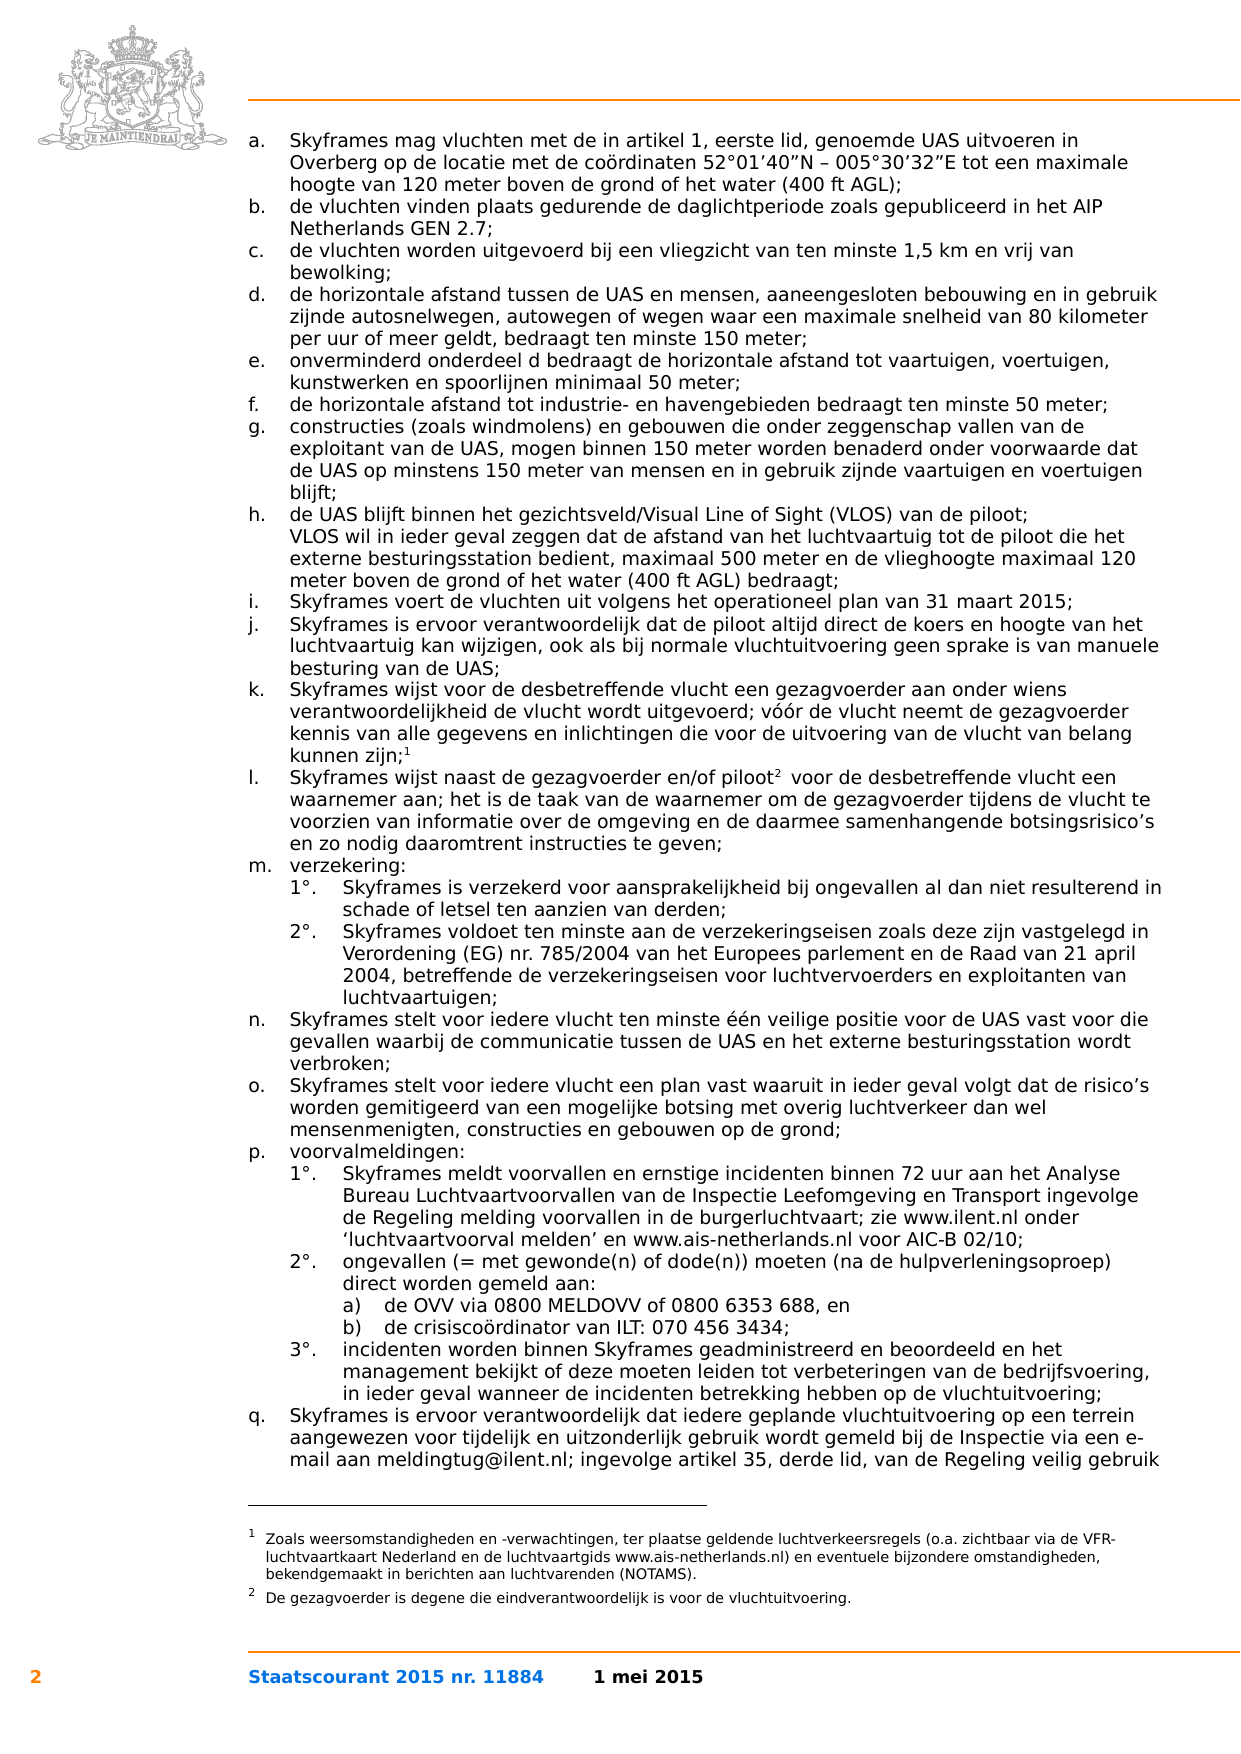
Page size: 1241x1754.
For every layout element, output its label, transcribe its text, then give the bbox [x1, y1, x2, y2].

text De gezagvoerder is degene die eindverantwoordelijk is voor de vluchtuitvoering. [248, 1586, 1163, 1608]
text m. verzekering: [248, 855, 1163, 877]
text i. Skyframes voert de vluchten uit volgens het operationeel plan van 31 maart 2015; [248, 591, 1163, 613]
text e. onverminderd onderdeel d bedraagt de horizontale afstand tot vaartuigen, voertuigen, kunstwerken en spoorlijnen minimaal 50 meter; [248, 350, 1163, 394]
text d. de horizontale afstand tussen de UAS en mensen, aaneengesloten bebouwing en in gebruik zijnde autosnelwegen, autowegen of wegen waar een maximale snelheid van 80 kilometer per uur of meer geldt, bedraagt ten minste 150 meter; [248, 284, 1163, 350]
text 3°. incidenten worden binnen Skyframes geadministreerd en beoordeeld en het management bekijkt of deze moeten leiden tot verbeteringen van de bedrijfsvoering, in ieder geval wanneer de incidenten betrekking hebben op de vluchtuitvoering; [289, 1339, 1163, 1405]
text 2°. Skyframes voldoet ten minste aan de verzekeringseisen zoals deze zijn vastgelegd in Verordening (EG) nr. 785/2004 van het Europees parlement en de Raad van 21 april 2004, betreffende de verzekeringseisen voor luchtvervoerders en exploitanten van luchtvaartuigen; [289, 921, 1163, 1009]
text q. Skyframes is ervoor verantwoordelijk dat iedere geplande vluchtuitvoering op een terrein aangewezen voor tijdelijk en uitzonderlijk gebruik wordt gemeld bij de Inspectie via een e-mail aan meldingtug@ilent.nl; ingevolge artikel 35, derde lid, van de Regeling veilig gebruik [248, 1405, 1163, 1471]
text n. Skyframes stelt voor iedere vlucht ten minste één veilige positie voor de UAS vast voor die gevallen waarbij de communicatie tussen de UAS en het externe besturingsstation wordt verbroken; [248, 1009, 1163, 1075]
text Zoals weersomstandigheden en -verwachtingen, ter plaatse geldende luchtverkeersregels (o.a. zichtbaar via de VFR-luchtvaartkaart Nederland en de luchtvaartgids www.ais-netherlands.nl) en eventuele bijzondere omstandigheden, bekendgemaakt in berichten aan luchtvarenden (NOTAMS). [248, 1527, 1163, 1583]
picture [38, 25, 227, 150]
text 1°. Skyframes is verzekerd voor aansprakelijkheid bij ongevallen al dan niet resulterend in schade of letsel ten aanzien van derden; [289, 877, 1163, 921]
text VLOS wil in ieder geval zeggen dat de afstand van het luchtvaartuig tot de piloot die het externe besturingsstation bedient, maximaal 500 meter en de vlieghoogte maximaal 120 meter boven de grond of het water (400 ft AGL) bedraagt; [289, 526, 1163, 591]
text p. voorvalmeldingen: [248, 1141, 1163, 1163]
text c. de vluchten worden uitgevoerd bij een vliegzicht van ten minste 1,5 km en vrij van bewolking; [248, 240, 1163, 284]
text o. Skyframes stelt voor iedere vlucht een plan vast waaruit in ieder geval volgt dat de risico’s worden gemitigeerd van een mogelijke botsing met overig luchtverkeer dan wel mensenmenigten, constructies en gebouwen op de grond; [248, 1075, 1163, 1141]
text g. constructies (zoals windmolens) en gebouwen die onder zeggenschap vallen van de exploitant van de UAS, mogen binnen 150 meter worden benaderd onder voorwaarde dat de UAS op minstens 150 meter van mensen en in gebruik zijnde vaartuigen en voertuigen blijft; [248, 416, 1163, 503]
text h. de UAS blijft binnen het gezichtsveld/Visual Line of Sight (VLOS) van de piloot; [248, 503, 1163, 526]
text a) de OVV via 0800 MELDOVV of 0800 6353 688, en [342, 1295, 1163, 1317]
text f. de horizontale afstand tot industrie- en havengebieden bedraagt ten minste 50 meter; [248, 394, 1163, 416]
text 1°. Skyframes meldt voorvallen en ernstige incidenten binnen 72 uur aan het Analyse Bureau Luchtvaartvoorvallen van de Inspectie Leefomgeving en Transport ingevolge de Regeling melding voorvallen in de burgerluchtvaart; zie www.ilent.nl onder ‘luchtvaartvoorval melden’ en www.ais-netherlands.nl voor AIC-B 02/10; [289, 1163, 1163, 1251]
text b) de crisiscoördinator van ILT: 070 456 3434; [342, 1317, 1163, 1339]
text l. Skyframes wijst naast de gezagvoerder en/of piloot voor de desbetreffende vlucht een waarnemer aan; het is de taak van de waarnemer om de gezagvoerder tijdens de vlucht te voorzien van informatie over de omgeving en de daarmee samenhangende botsingsrisico’s en zo nodig daaromtrent instructies te geven; [248, 767, 1163, 855]
text 2°. ongevallen (= met gewonde(n) of dode(n)) moeten (na de hulpverleningsoproep) direct worden gemeld aan: [289, 1251, 1163, 1295]
text b. de vluchten vinden plaats gedurende de daglichtperiode zoals gepubliceerd in het AIP Netherlands GEN 2.7; [248, 196, 1163, 240]
text k. Skyframes wijst voor de desbetreffende vlucht een gezagvoerder aan onder wiens verantwoordelijkheid de vlucht wordt uitgevoerd; vóór de vlucht neemt de gezagvoerder kennis van alle gegevens en inlichtingen die voor de uitvoering van de vlucht van belang kunnen zijn; [248, 679, 1163, 767]
text j. Skyframes is ervoor verantwoordelijk dat de piloot altijd direct de koers en hoogte van het luchtvaartuig kan wijzigen, ook als bij normale vluchtuitvoering geen sprake is van manuele besturing van de UAS; [248, 613, 1163, 679]
text a. Skyframes mag vluchten met de in artikel 1, eerste lid, genoemde UAS uitvoeren in Overberg op de locatie met de coördinaten 52°01’40”N – 005°30’32”E tot een maximale hoogte van 120 meter boven de grond of het water (400 ft AGL); [248, 130, 1163, 196]
